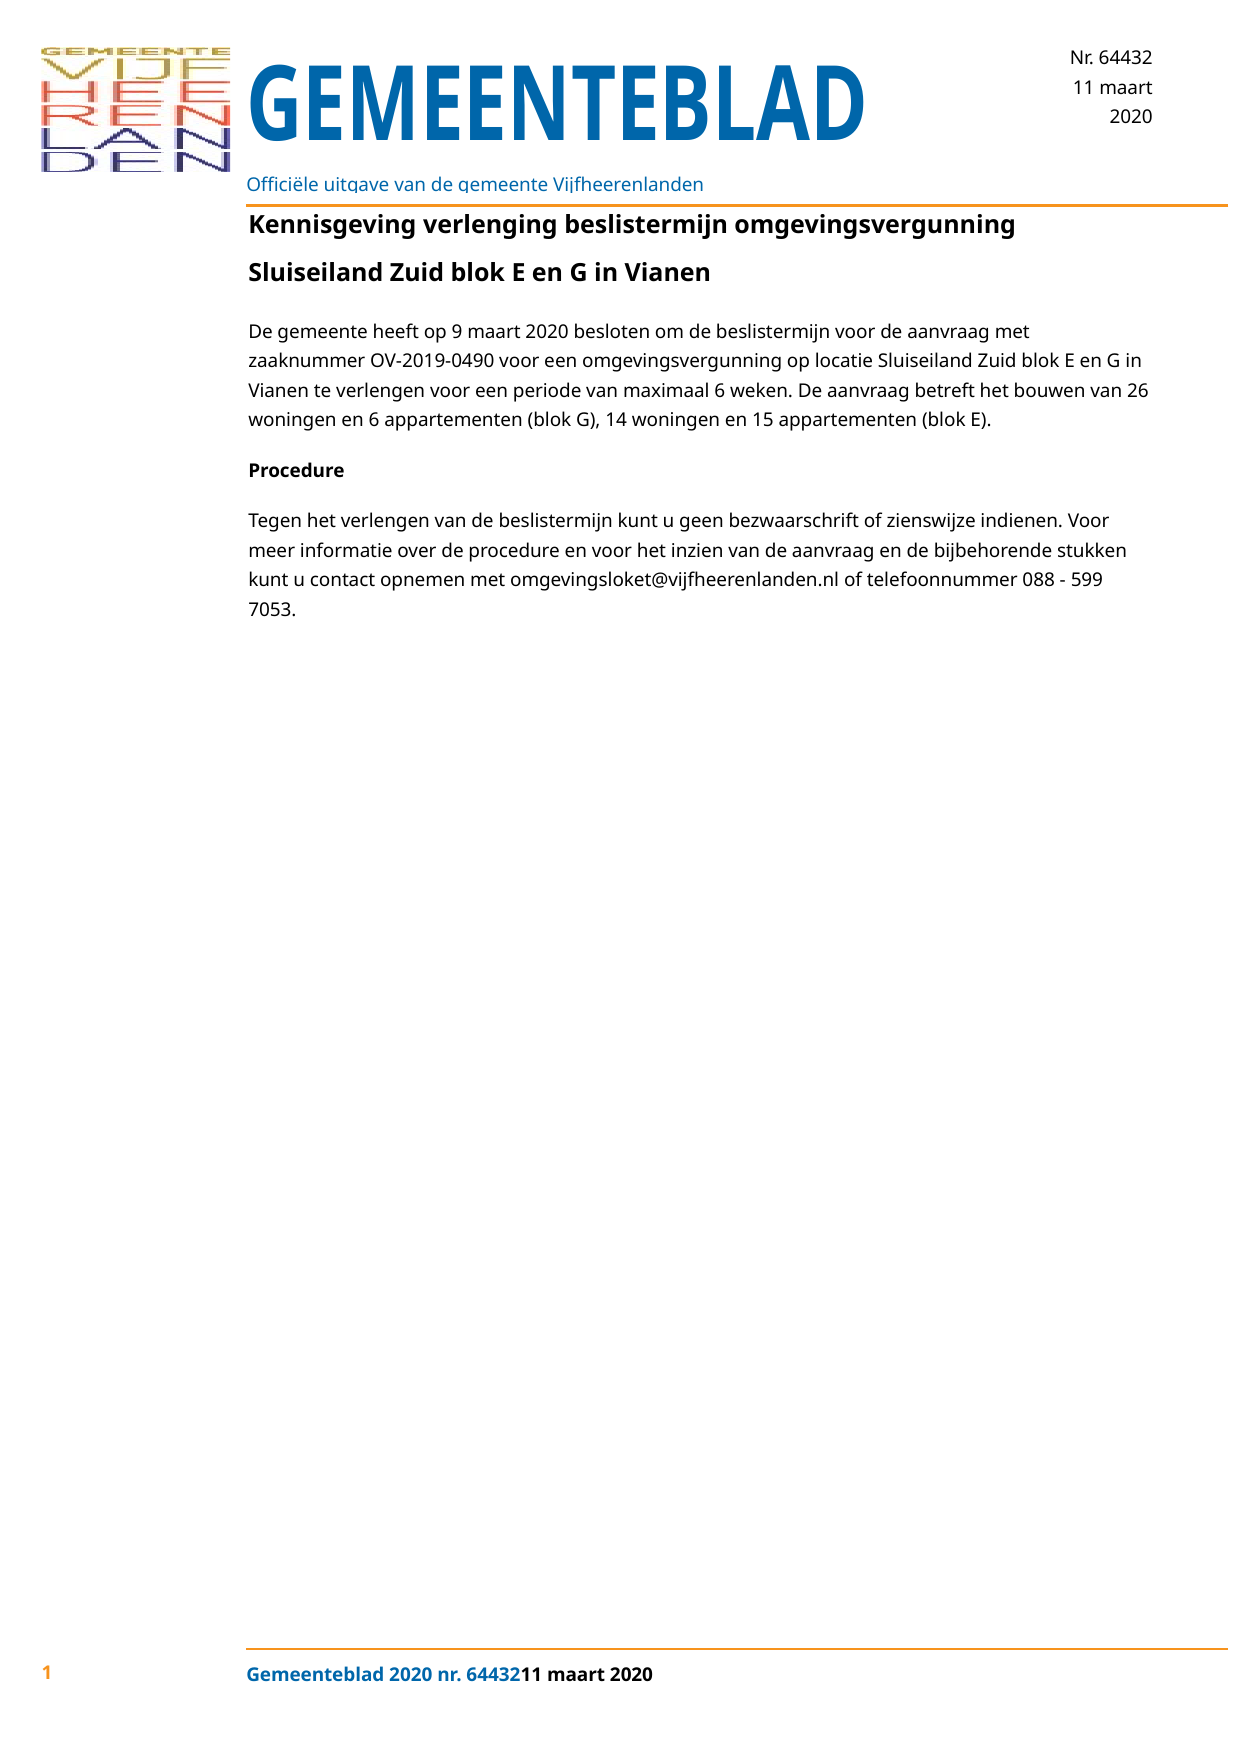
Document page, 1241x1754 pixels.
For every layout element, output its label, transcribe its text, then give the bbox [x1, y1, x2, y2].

text De gemeente heeft op 9 maart 2020 besloten om de beslistermijn voor de aanvraag met zaaknummer OV-2019-0490 voor een omgevingsvergunning op locatie Sluiseiland Zuid blok E en G in Vianen te verlengen voor een periode van maximaal 6 weken. De aanvraag betreft het bouwen van 26 woningen en 6 appartementen (blok G), 14 woningen en 15 appartementen (blok E). [248, 318, 1152, 432]
text Procedure [248, 457, 1152, 483]
text Kennisgeving verlenging beslistermijn omgevingsvergunning Sluiseiland Zuid blok E en G in Vianen [248, 207, 1152, 288]
text Tegen het verlengen van de beslistermijn kunt u geen bezwaarschrift of zienswijze indienen. Voor meer informatie over de procedure en voor het inzien van de aanvraag en de bijbehorende stukken kunt u contact opnemen met omgevingsloket@vijfheerenlanden.nl of telefoonnummer 088 - 599 7053. [248, 507, 1152, 622]
picture [41, 47, 231, 172]
